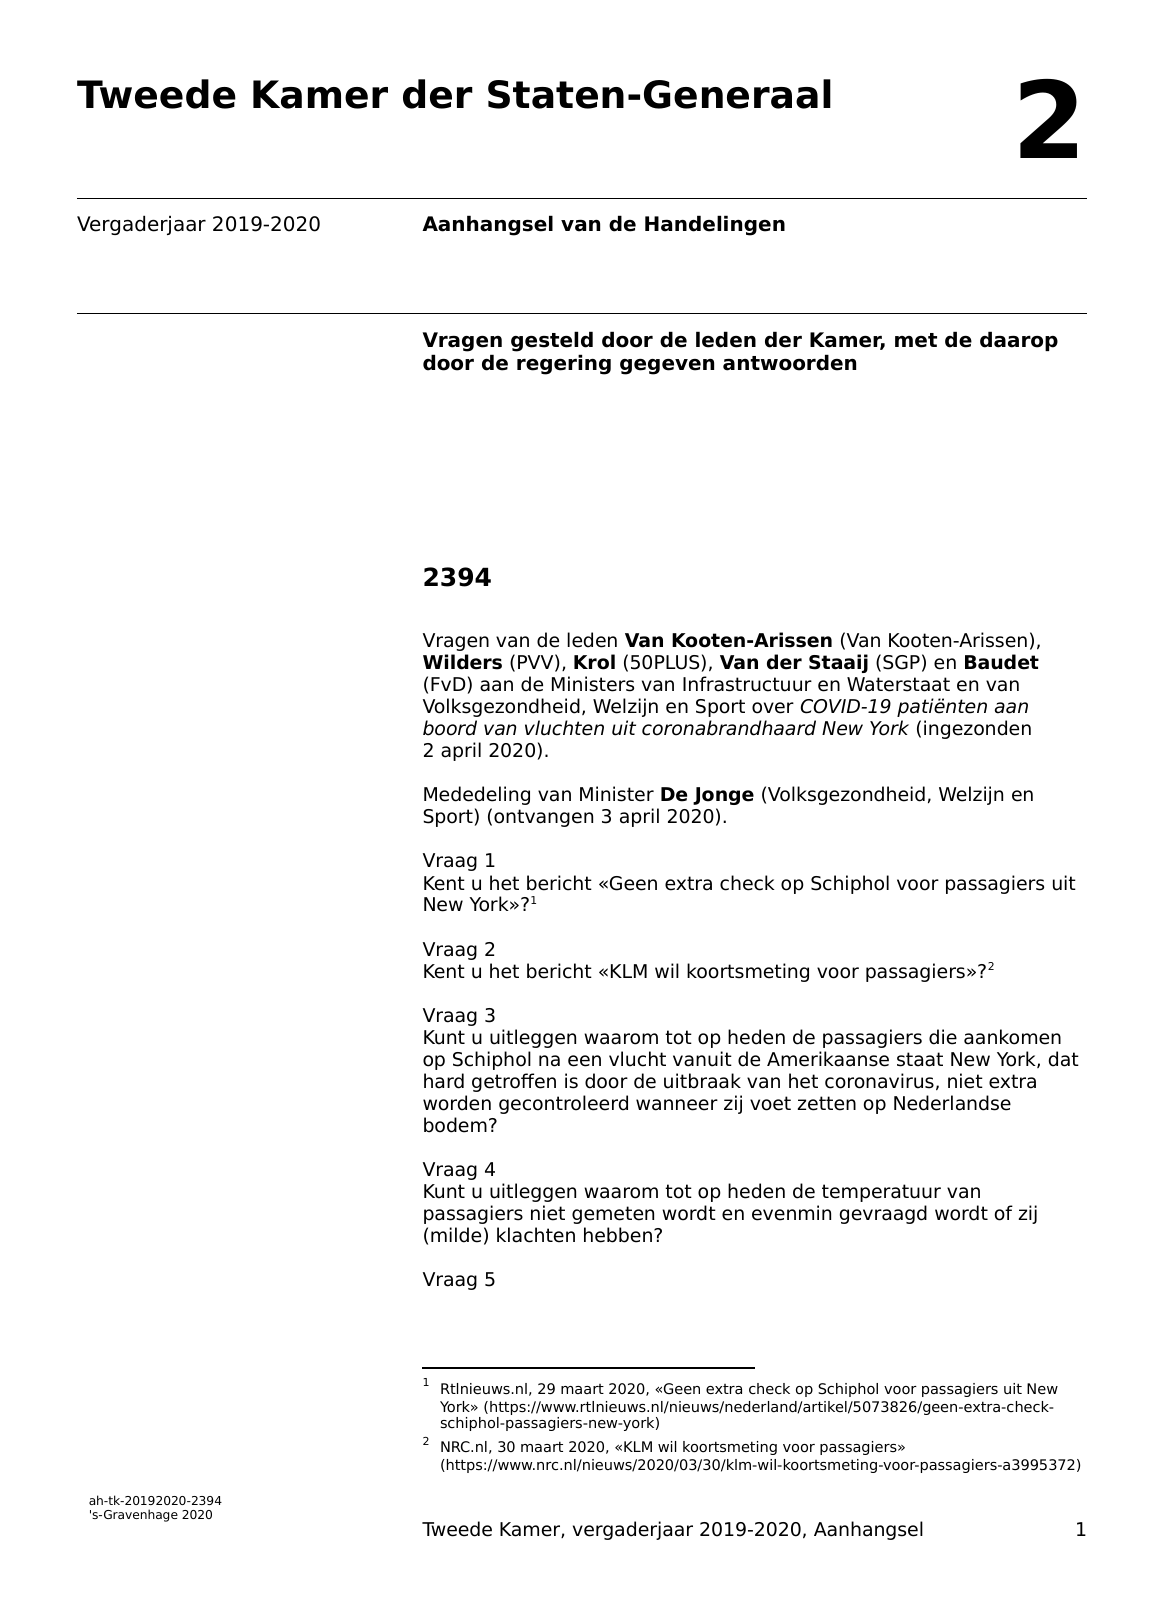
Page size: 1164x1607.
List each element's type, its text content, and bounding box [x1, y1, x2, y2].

text Kunt u uitleggen waarom tot op heden de temperatuur van passagiers niet gemeten wordt en evenmin gevraagd wordt of zij (milde) klachten hebben? [422, 1181, 1087, 1247]
text Kunt u uitleggen waarom tot op heden de passagiers die aankomen op Schiphol na een vlucht vanuit de Amerikaanse staat New York, dat hard getroffen is door de uitbraak van het coronavirus, niet extra worden gecontroleerd wanneer zij voet zetten op Nederlandse bodem? [422, 1027, 1087, 1137]
text Kent u het bericht «Geen extra check op Schiphol voor passagiers uit New York»? [422, 872, 1087, 916]
text Vraag 4 [422, 1159, 1087, 1181]
text Vraag 1 [422, 850, 1087, 872]
text 2394 [422, 563, 1087, 592]
table_cell Aanhangsel van de Handelingen [422, 199, 1087, 313]
table_cell [77, 314, 422, 375]
text NRC.nl, 30 maart 2020, «KLM wil koortsmeting voor passagiers» (https://www.nrc.nl/nieuws/2020/03/30/klm-wil-koortsmeting-voor-passagiers-a3995372) [422, 1435, 1087, 1474]
text ah-tk-20192020-2394 [88, 1494, 323, 1508]
text Vraag 2 [422, 938, 1087, 961]
text 's-Gravenhage 2020 [88, 1508, 323, 1522]
table_cell Vergaderjaar 2019-2020 [77, 199, 422, 313]
text Rtlnieuws.nl, 29 maart 2020, «Geen extra check op Schiphol voor passagiers uit New York» (https://www.rtlnieuws.nl/nieuws/nederland/artikel/5073826/geen-extra-check-schiphol-passagiers-new-york) [422, 1377, 1087, 1432]
text Kent u het bericht «KLM wil koortsmeting voor passagiers»? [422, 961, 1087, 982]
text Vragen van de leden Van Kooten-Arissen (Van Kooten-Arissen), Wilders (PVV), Krol (50PLUS), Van der Staaij (SGP) en Baudet (FvD) aan de Ministers van Infrastructuur en Waterstaat en van Volksgezondheid, Welzijn en Sport over COVID-19 patiënten aan boord van vluchten uit coronabrandhaard New York (ingezonden 2 april 2020). [422, 630, 1087, 762]
text Vraag 5 [422, 1269, 1087, 1291]
text Vraag 3 [422, 1005, 1087, 1027]
table_header 2 [886, 59, 1087, 198]
text Mededeling van Minister De Jonge (Volksgezondheid, Welzijn en Sport) (ontvangen 3 april 2020). [422, 784, 1087, 828]
table_header Tweede Kamer der Staten-Generaal [77, 59, 886, 198]
table_cell Vragen gesteld door de leden der Kamer, met de daarop door de regering gegeven antwoorden [422, 314, 1087, 375]
